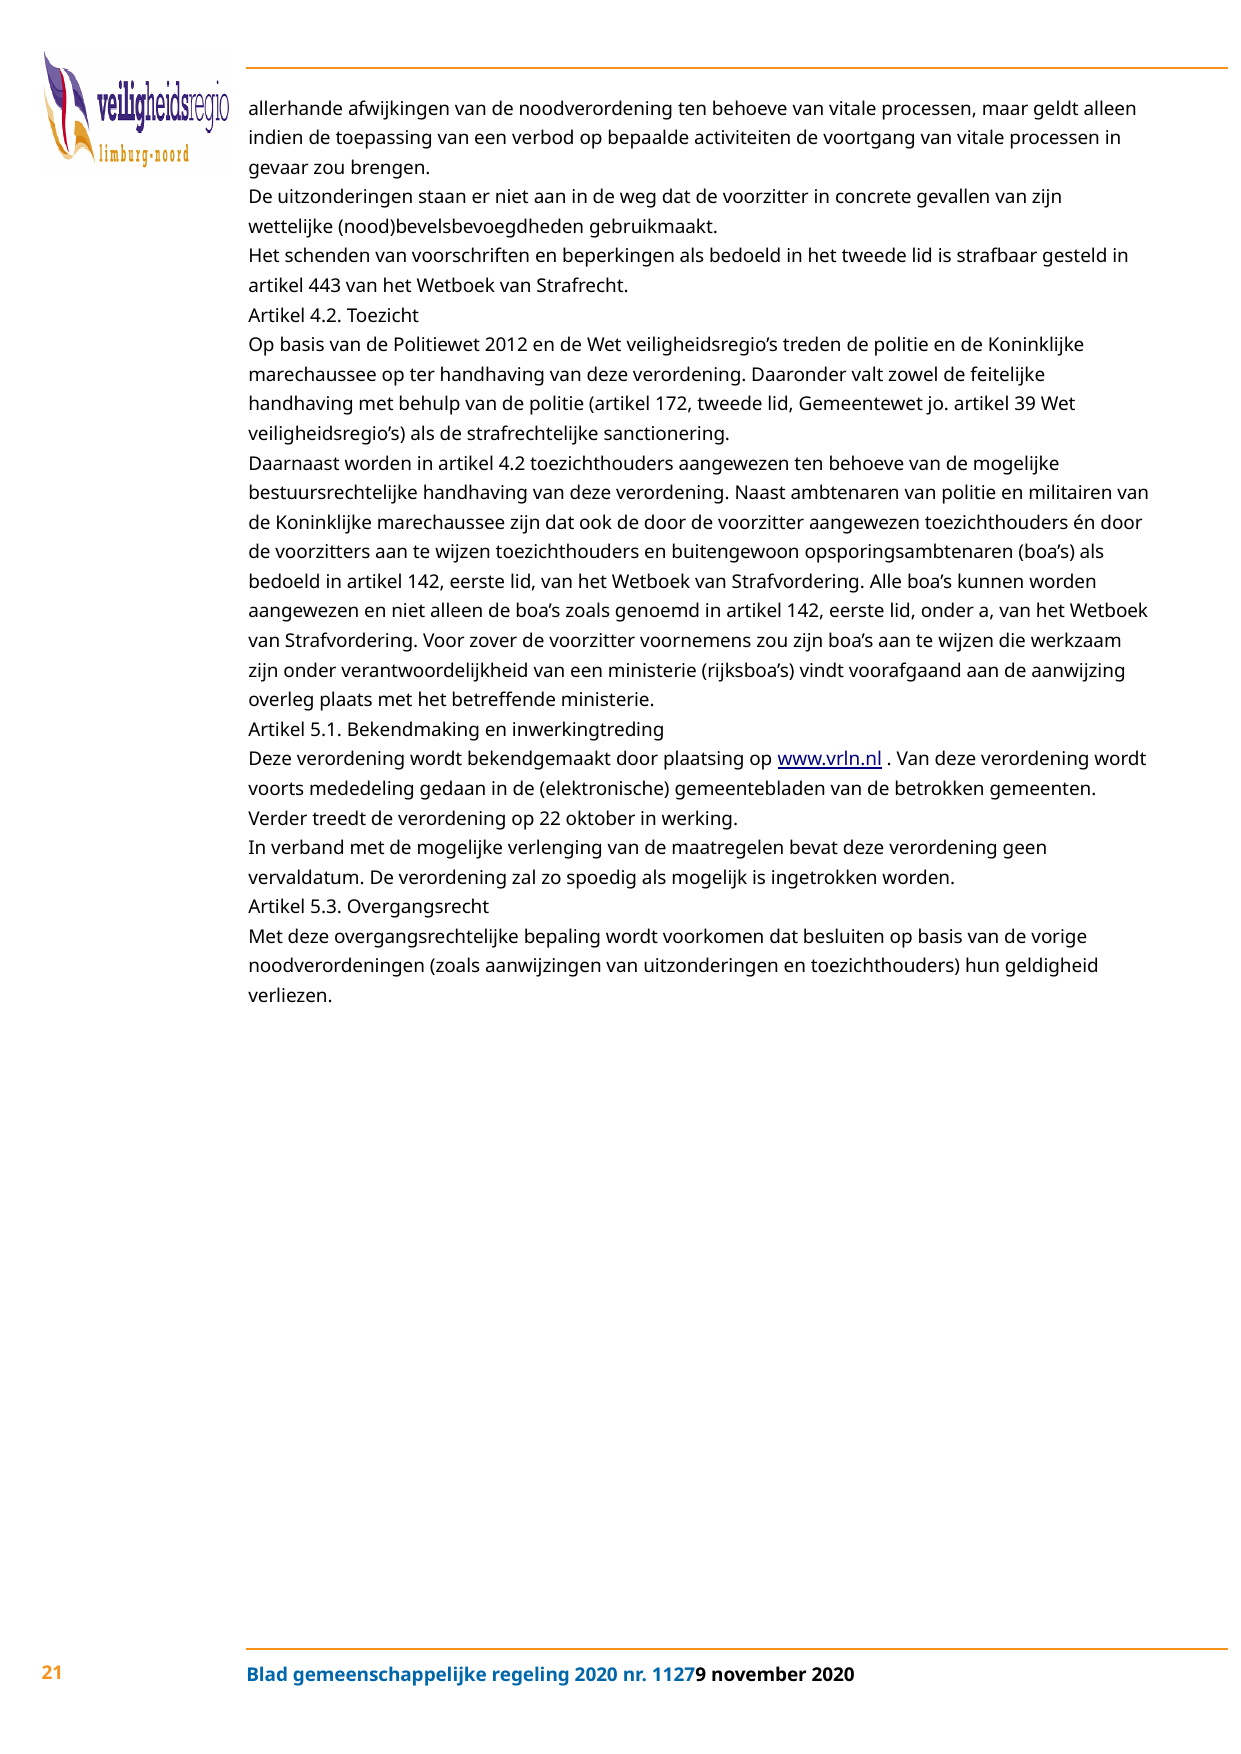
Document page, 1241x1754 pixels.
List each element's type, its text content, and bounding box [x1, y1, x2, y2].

text Het schenden van voorschriften en beperkingen als bedoeld in het tweede lid is strafbaar gesteld in artikel 443 van het Wetboek van Strafrecht. [248, 243, 1152, 298]
text Deze verordening wordt bekendgemaakt door plaatsing op www.vrln.nl . Van deze verordening wordt voorts mededeling gedaan in de (elektronische) gemeentebladen van de betrokken gemeenten. [248, 746, 1152, 801]
text allerhande afwijkingen van de noodverordening ten behoeve van vitale processen, maar geldt alleen indien de toepassing van een verbod op bepaalde activiteiten de voortgang van vitale processen in gevaar zou brengen. [248, 95, 1152, 180]
text Daarnaast worden in artikel 4.2 toezichthouders aangewezen ten behoeve van de mogelijke bestuursrechtelijke handhaving van deze verordening. Naast ambtenaren van politie en militairen van de Koninklijke marechaussee zijn dat ook de door de voorzitter aangewezen toezichthouders én door de voorzitters aan te wijzen toezichthouders en buitengewoon opsporingsambtenaren (boa’s) als bedoeld in artikel 142, eerste lid, van het Wetboek van Strafvordering. Alle boa’s kunnen worden aangewezen en niet alleen de boa’s zoals genoemd in artikel 142, eerste lid, onder a, van het Wetboek van Strafvordering. Voor zover de voorzitter voornemens zou zijn boa’s aan te wijzen die werkzaam zijn onder verantwoordelijkheid van een ministerie (rijksboa’s) vindt voorafgaand aan de aanwijzing overleg plaats met het betreffende ministerie. [248, 450, 1152, 712]
picture [41, 47, 231, 172]
text Op basis van de Politiewet 2012 en de Wet veiligheidsregio’s treden de politie en de Koninklijke marechaussee op ter handhaving van deze verordening. Daaronder valt zowel de feitelijke handhaving met behulp van de politie (artikel 172, tweede lid, Gemeentewet jo. artikel 39 Wet veiligheidsregio’s) als de strafrechtelijke sanctionering. [248, 331, 1152, 446]
text Artikel 5.1. Bekendmaking en inwerkingtreding [248, 716, 1152, 742]
text Artikel 4.2. Toezicht [248, 302, 1152, 328]
text De uitzonderingen staan er niet aan in de weg dat de voorzitter in concrete gevallen van zijn wettelijke (nood)bevelsbevoegdheden gebruikmaakt. [248, 183, 1152, 239]
text Artikel 5.3. Overgangsrecht [248, 893, 1152, 919]
text Met deze overgangsrechtelijke bepaling wordt voorkomen dat besluiten op basis van de vorige noodverordeningen (zoals aanwijzingen van uitzonderingen en toezichthouders) hun geldigheid verliezen. [248, 923, 1152, 1008]
text In verband met de mogelijke verlenging van de maatregelen bevat deze verordening geen vervaldatum. De verordening zal zo spoedig als mogelijk is ingetrokken worden. [248, 834, 1152, 890]
text Verder treedt de verordening op 22 oktober in werking. [248, 805, 1152, 831]
